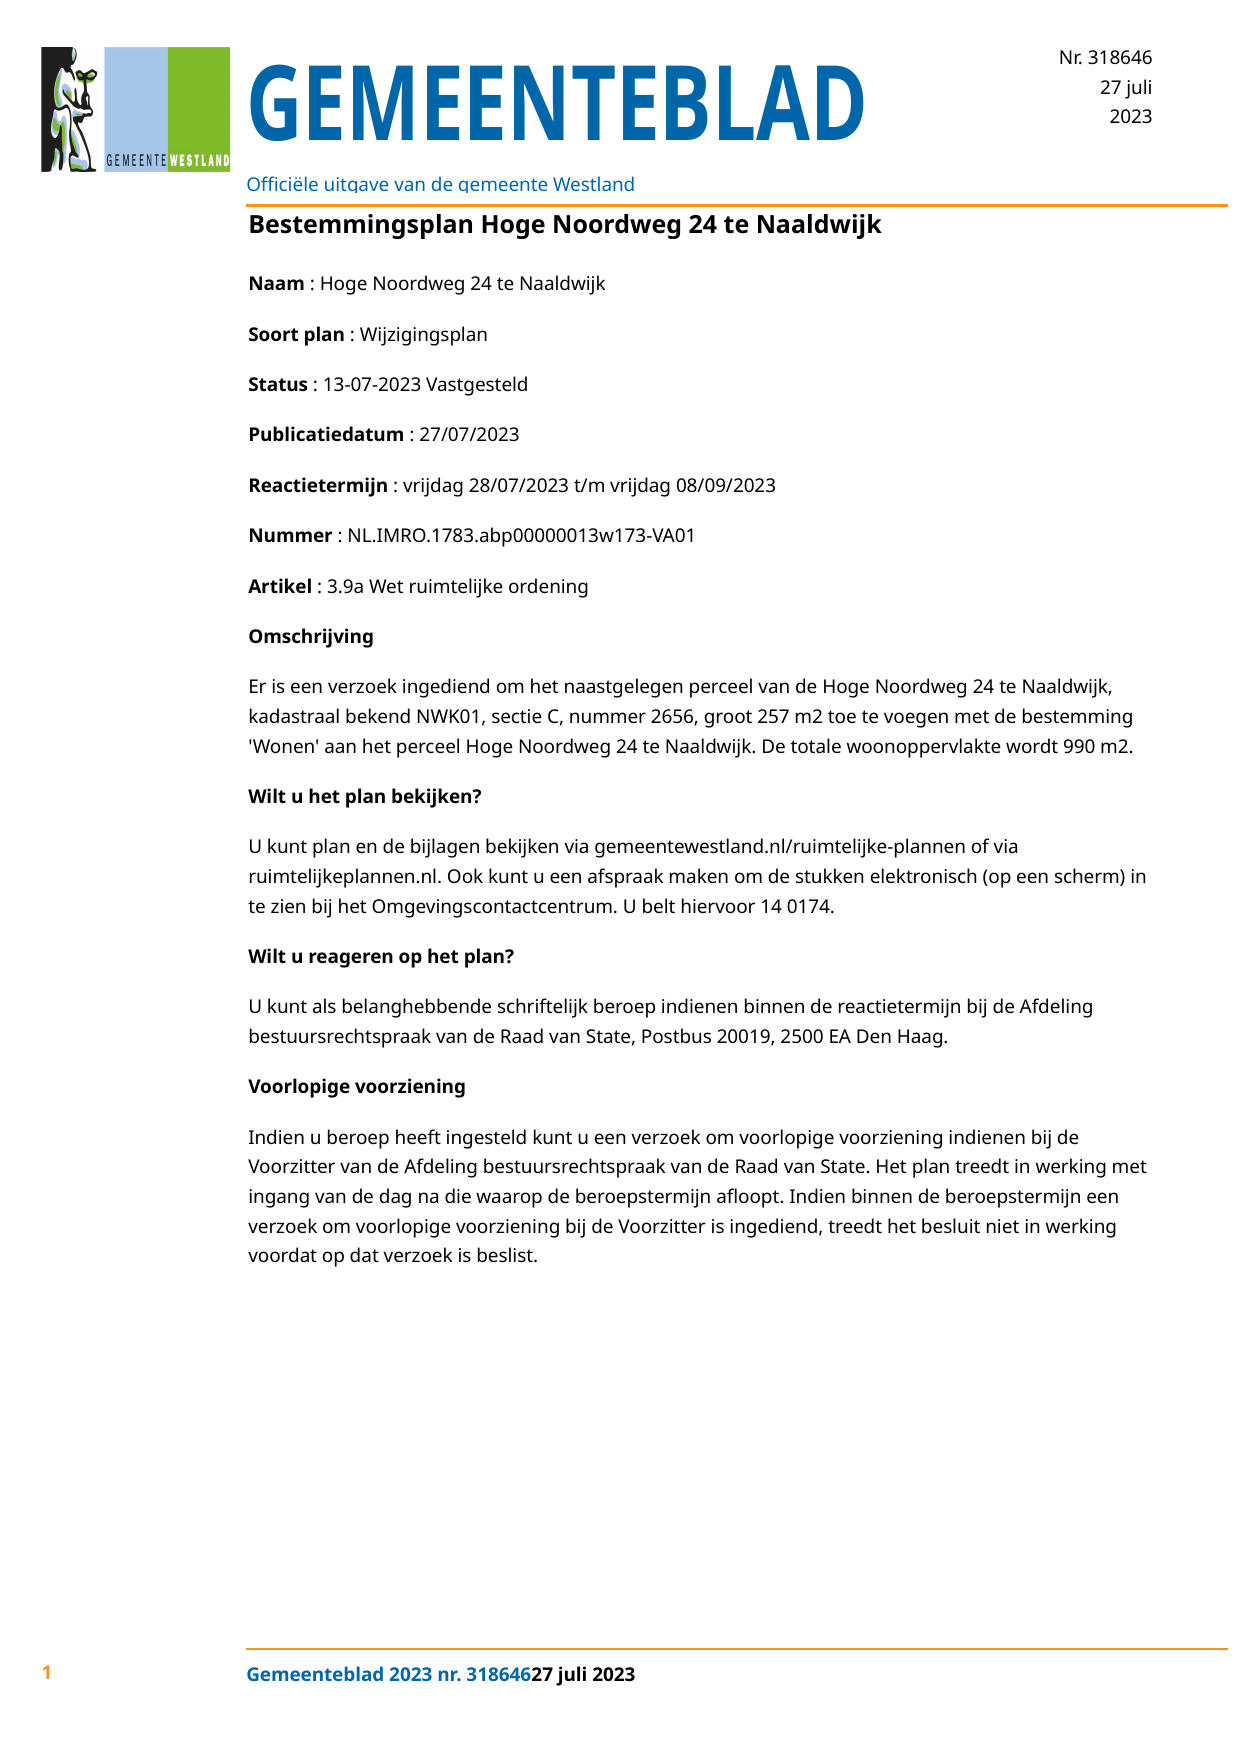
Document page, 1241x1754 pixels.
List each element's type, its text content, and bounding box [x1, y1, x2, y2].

text Bestemmingsplan Hoge Noordweg 24 te Naaldwijk [248, 207, 1152, 241]
picture [41, 47, 231, 172]
text Status : 13-07-2023 Vastgesteld [248, 371, 1152, 397]
text Artikel : 3.9a Wet ruimtelijke ordening [248, 573, 1152, 598]
text Voorlopige voorziening [248, 1074, 1152, 1099]
text Reactietermijn : vrijdag 28/07/2023 t/m vrijdag 08/09/2023 [248, 472, 1152, 498]
text Publicatiedatum : 27/07/2023 [248, 422, 1152, 447]
text Wilt u reageren op het plan? [248, 943, 1152, 969]
text Omschrijving [248, 623, 1152, 649]
text Soort plan : Wijzigingsplan [248, 321, 1152, 346]
text U kunt plan en de bijlagen bekijken via gemeentewestland.nl/ruimtelijke-plannen of via ruimtelijkeplannen.nl. Ook kunt u een afspraak maken om de stukken elektronisch (op een scherm) in te zien bij het Omgevingscontactcentrum. U belt hiervoor 14 0174. [248, 834, 1152, 918]
text Indien u beroep heeft ingesteld kunt u een verzoek om voorlopige voorziening indienen bij de Voorzitter van de Afdeling bestuursrechtspraak van de Raad van State. Het plan treedt in werking met ingang van de dag na die waarop de beroepstermijn afloopt. Indien binnen de beroepstermijn een verzoek om voorlopige voorziening bij de Voorzitter is ingediend, treedt het besluit niet in werking voordat op dat verzoek is beslist. [248, 1124, 1152, 1268]
text Er is een verzoek ingediend om het naastgelegen perceel van de Hoge Noordweg 24 te Naaldwijk, kadastraal bekend NWK01, sectie C, nummer 2656, groot 257 m2 toe te voegen met de bestemming 'Wonen' aan het perceel Hoge Noordweg 24 te Naaldwijk. De totale woonoppervlakte wordt 990 m2. [248, 674, 1152, 758]
text Wilt u het plan bekijken? [248, 783, 1152, 809]
text U kunt als belanghebbende schriftelijk beroep indienen binnen de reactietermijn bij de Afdeling bestuursrechtspraak van de Raad van State, Postbus 20019, 2500 EA Den Haag. [248, 994, 1152, 1049]
text Naam : Hoge Noordweg 24 te Naaldwijk [248, 270, 1152, 296]
text Nummer : NL.IMRO.1783.abp00000013w173-VA01 [248, 522, 1152, 548]
